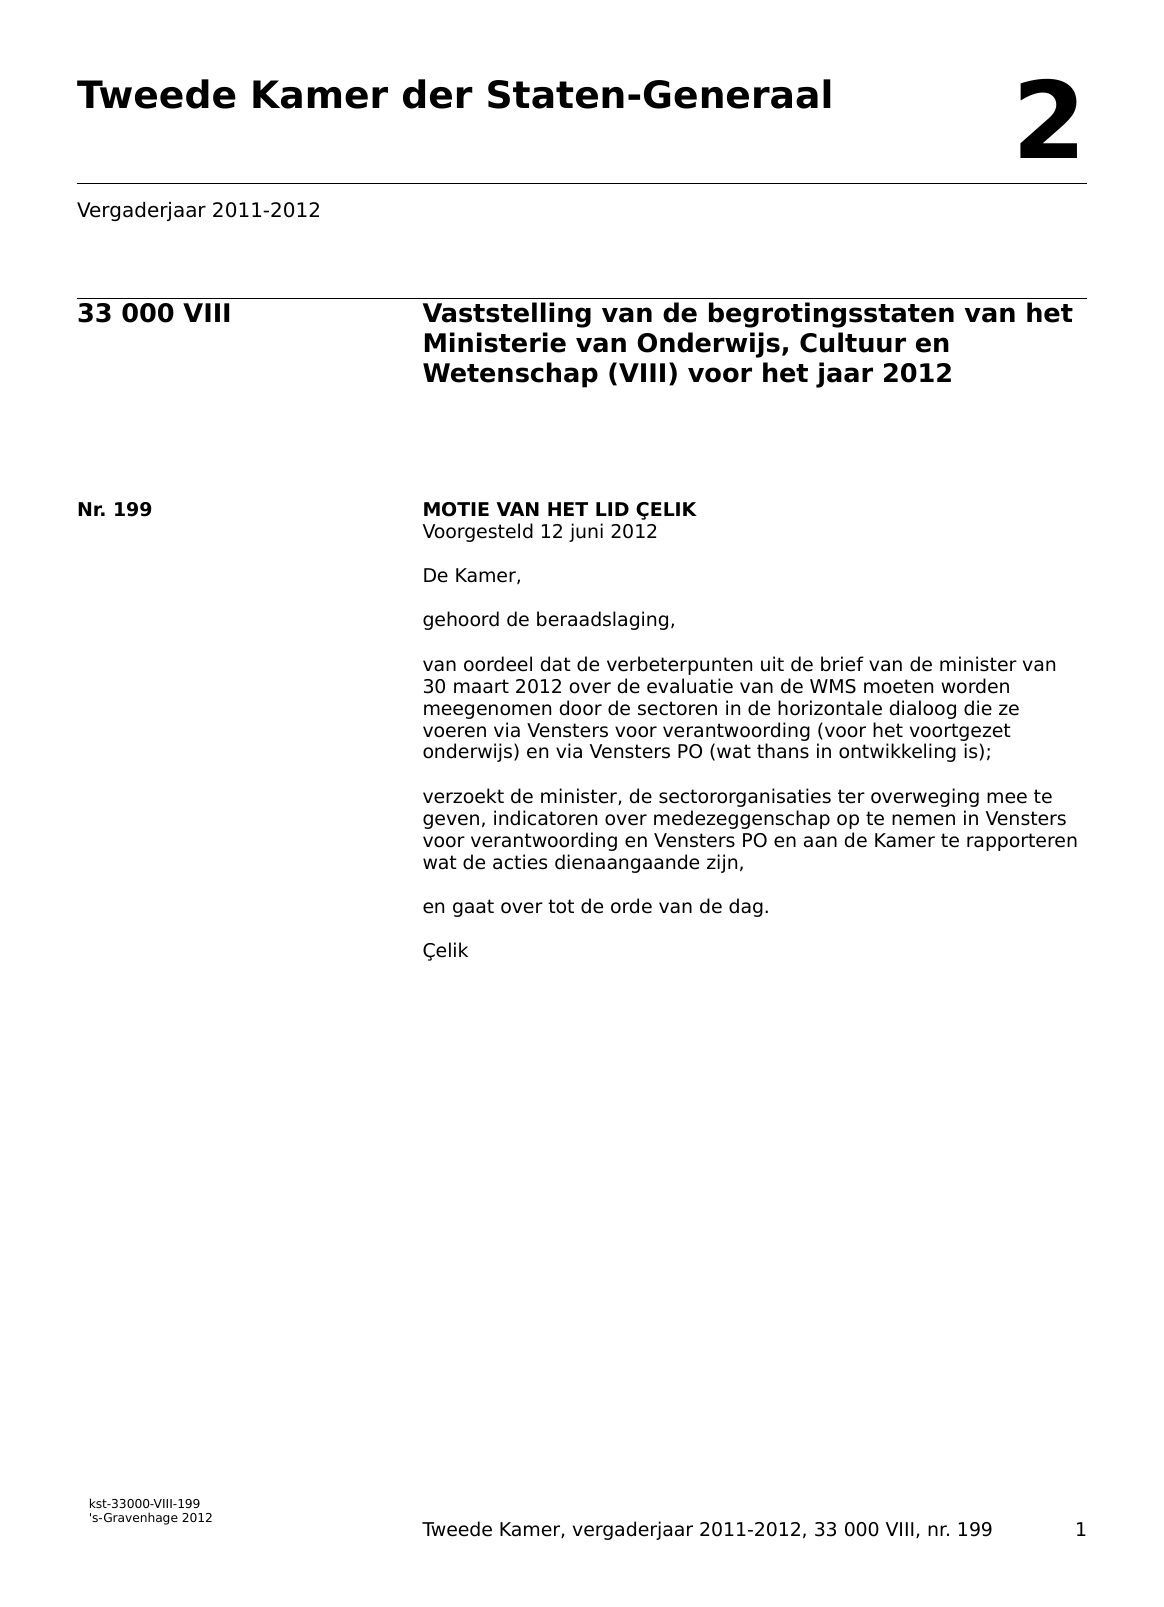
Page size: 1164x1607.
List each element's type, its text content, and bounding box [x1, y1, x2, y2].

text en gaat over tot de orde van de dag. [422, 896, 1087, 918]
text gehoord de beraadslaging, [422, 609, 1087, 631]
text verzoekt de minister, de sectororganisaties ter overweging mee te geven, indicatoren over medezeggenschap op te nemen in Vensters voor verantwoording en Vensters PO en aan de Kamer te rapporteren wat de acties dienaangaande zijn, [422, 786, 1087, 873]
text 's-Gravenhage 2012 [88, 1511, 323, 1525]
text Voorgesteld 12 juni 2012 [422, 521, 1087, 543]
subtitle 33 000 VIII Vaststelling van de begrotingsstaten van het Ministerie van Onderwijs, Cultuur en Wetenschap (VIII) voor het jaar 2012 [77, 299, 1087, 388]
text van oordeel dat de verbeterpunten uit de brief van de minister van 30 maart 2012 over de evaluatie van de WMS moeten worden meegenomen door de sectoren in de horizontale dialoog die ze voeren via Vensters voor verantwoording (voor het voortgezet onderwijs) en via Vensters PO (wat thans in ontwikkeling is); [422, 653, 1087, 763]
table_cell Vergaderjaar 2011-2012 [77, 184, 1087, 298]
text kst-33000-VIII-199 [88, 1497, 323, 1511]
subtitle Nr. 199 MOTIE VAN HET LID ÇELIK [77, 499, 1087, 521]
text Çelik [422, 940, 1087, 962]
table_header 2 [886, 59, 1087, 183]
table_header Tweede Kamer der Staten-Generaal [77, 59, 886, 183]
text De Kamer, [422, 565, 1087, 587]
